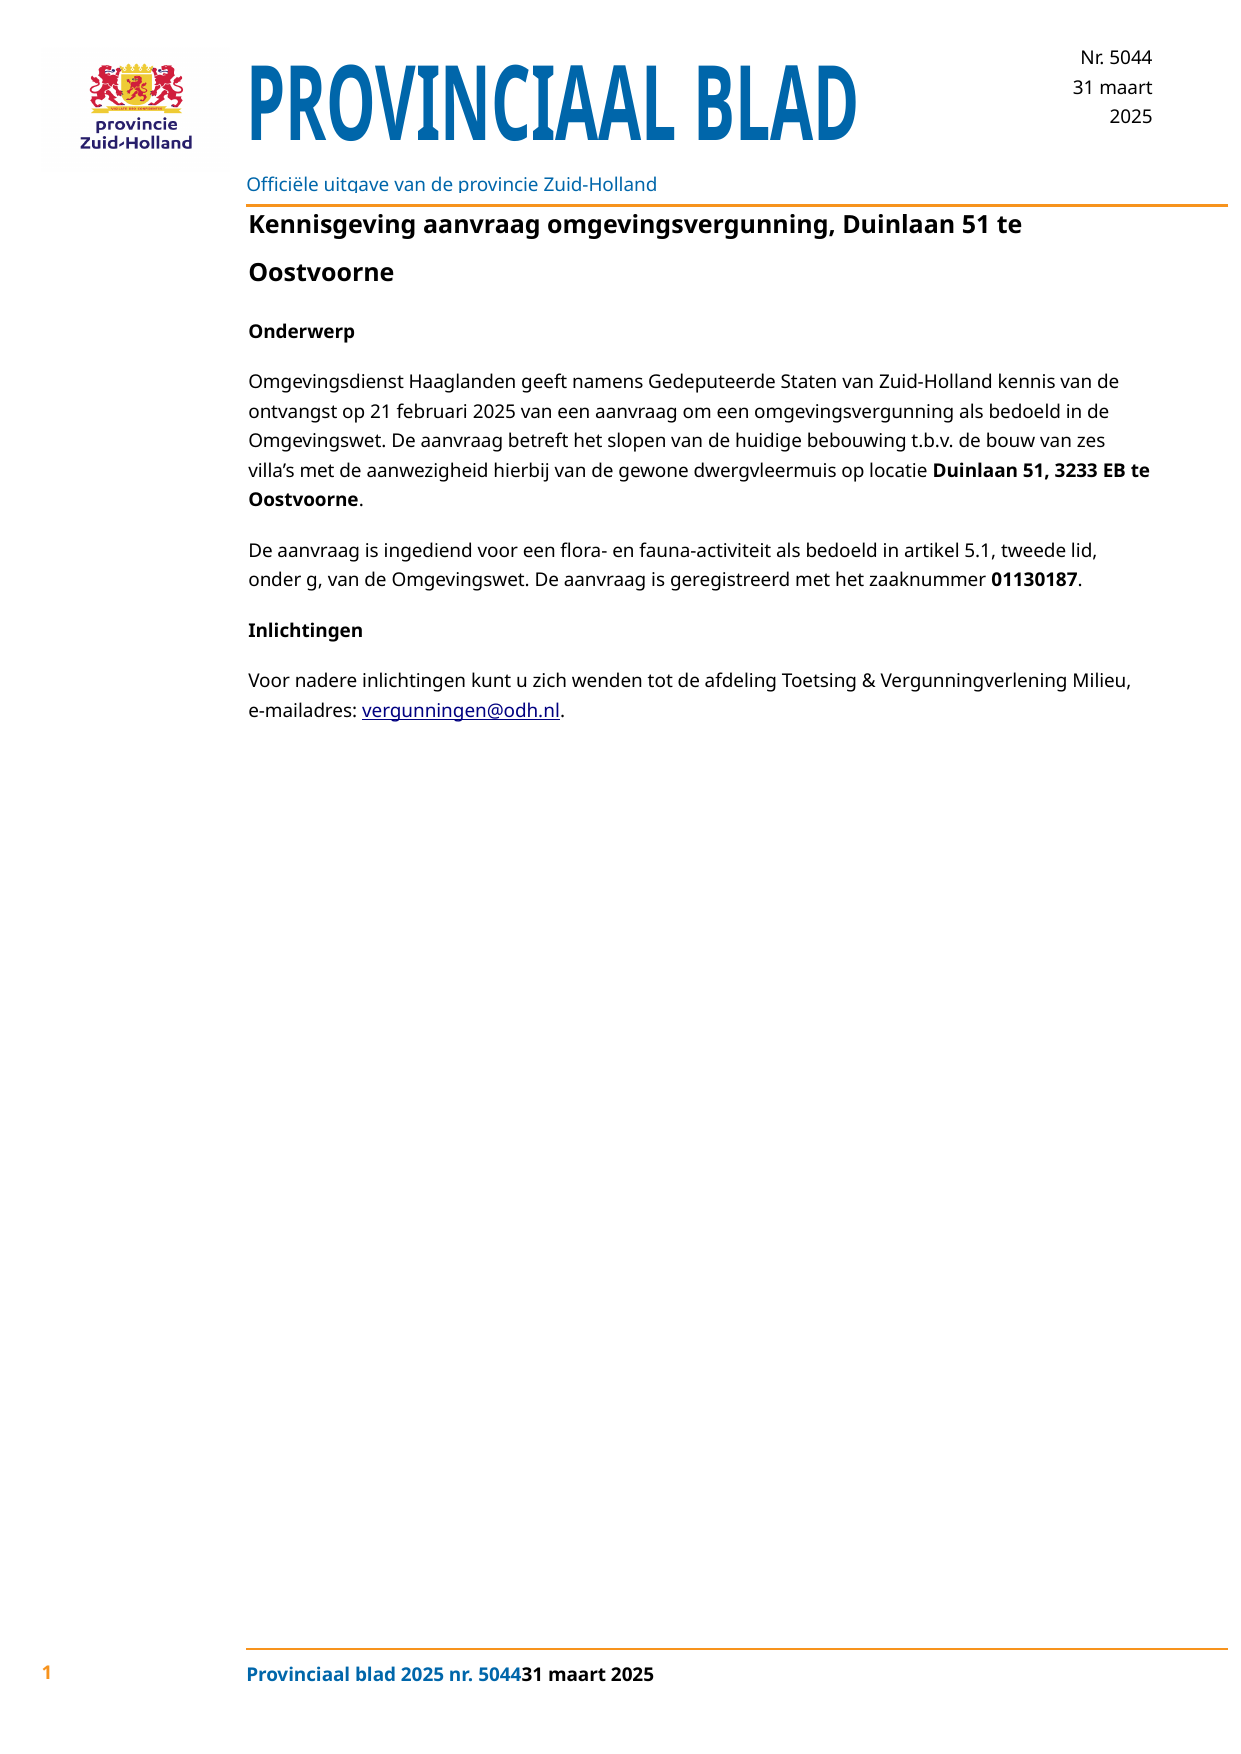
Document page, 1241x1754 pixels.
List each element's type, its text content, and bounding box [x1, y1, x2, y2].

text Onderwerp [248, 318, 1152, 344]
text Kennisgeving aanvraag omgevingsvergunning, Duinlaan 51 te Oostvoorne [248, 207, 1152, 288]
text Inlichtingen [248, 617, 1152, 643]
text Omgevingsdienst Haaglanden geeft namens Gedeputeerde Staten van Zuid-Holland kennis van de ontvangst op 21 februari 2025 van een aanvraag om een omgevingsvergunning als bedoeld in de Omgevingswet. De aanvraag betreft het slopen van de huidige bebouwing t.b.v. de bouw van zes villa’s met de aanwezigheid hierbij van de gewone dwergvleermuis op locatie Duinlaan 51, 3233 EB te Oostvoorne. [248, 368, 1152, 512]
text De aanvraag is ingediend voor een flora- en fauna-activiteit als bedoeld in artikel 5.1, tweede lid, onder g, van de Omgevingswet. De aanvraag is geregistreerd met het zaaknummer 01130187. [248, 537, 1152, 592]
picture [41, 47, 231, 172]
text Voor nadere inlichtingen kunt u zich wenden tot de afdeling Toetsing & Vergunningverlening Milieu, e-mailadres: vergunningen@odh.nl. [248, 667, 1152, 723]
